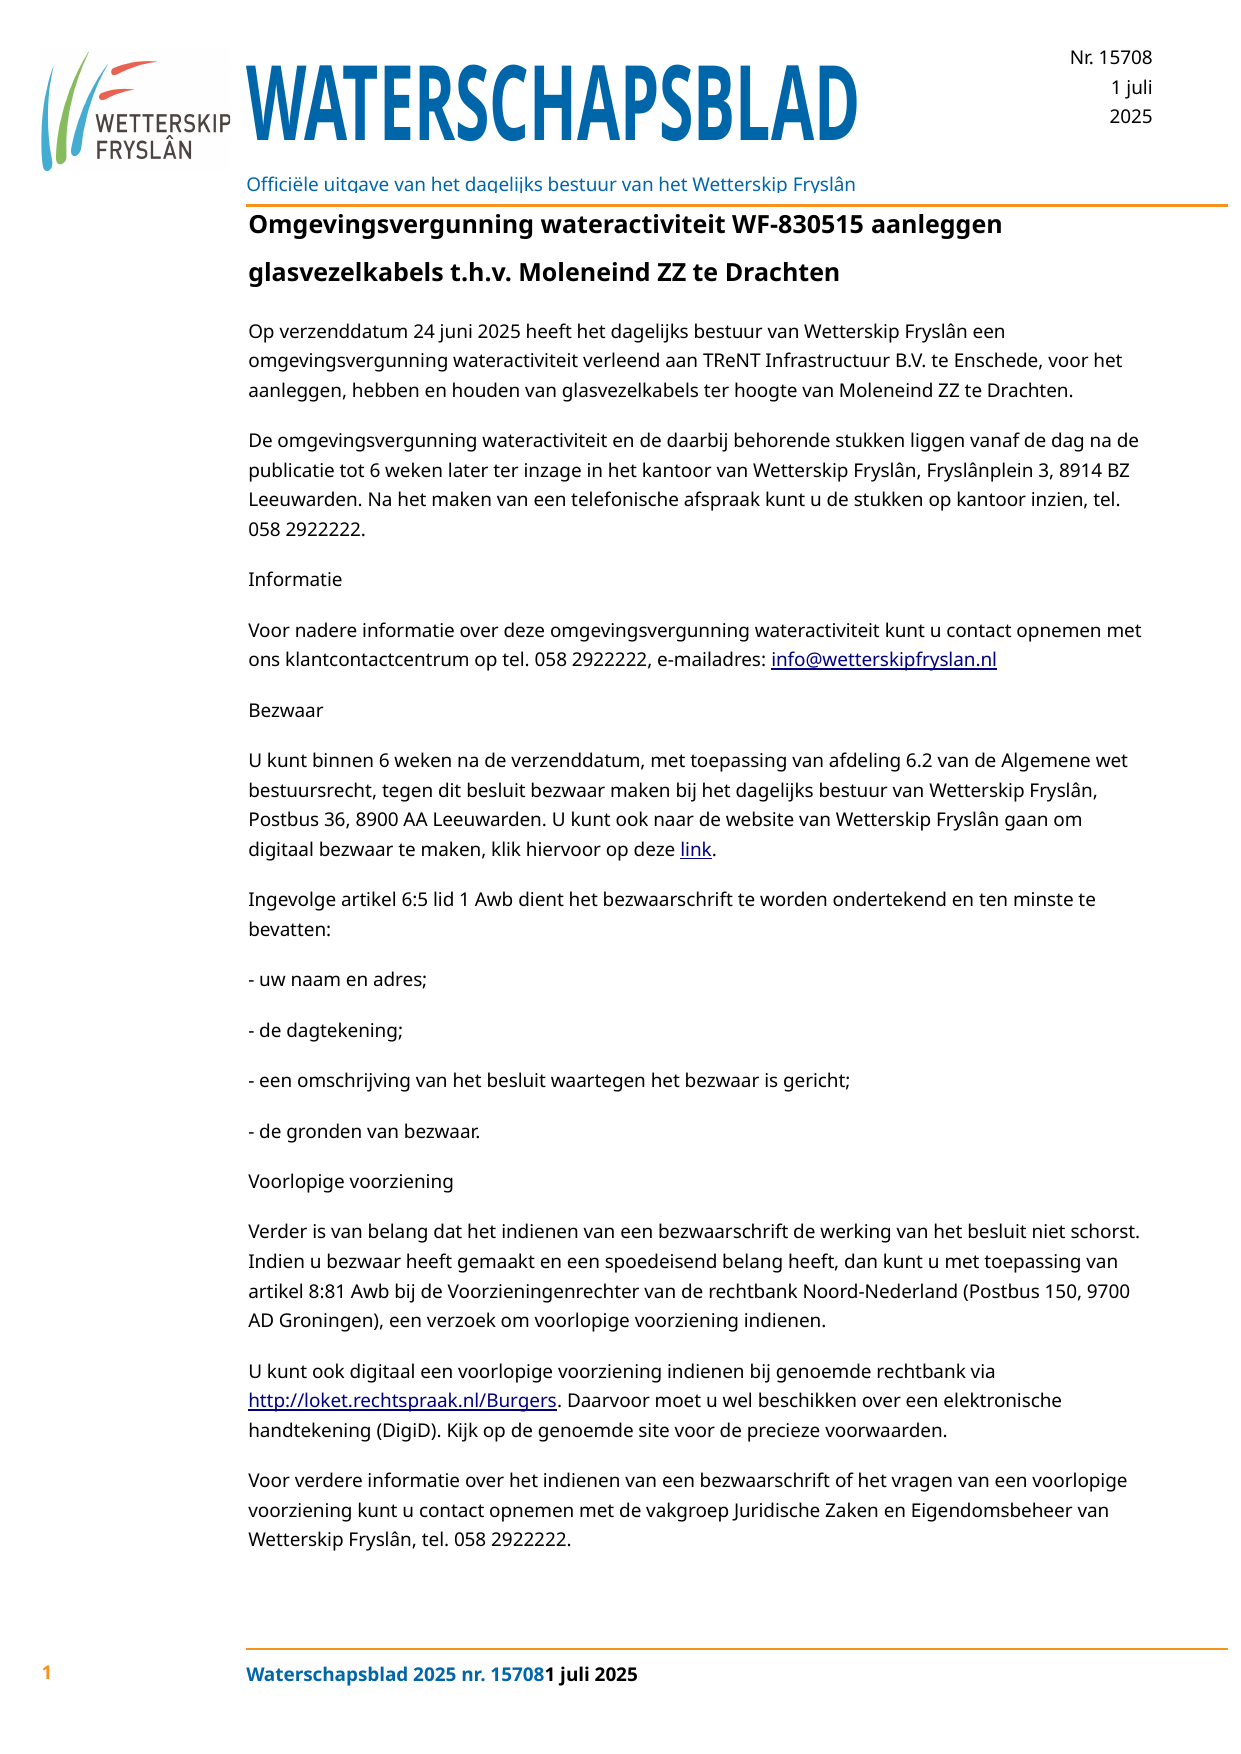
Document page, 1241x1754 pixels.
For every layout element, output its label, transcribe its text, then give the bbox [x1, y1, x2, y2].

text Ingevolge artikel 6:5 lid 1 Awb dient het bezwaarschrift te worden ondertekend en ten minste te bevatten: [248, 887, 1152, 942]
picture [41, 47, 231, 172]
text De omgevingsvergunning wateractiviteit en de daarbij behorende stukken liggen vanaf de dag na de publicatie tot 6 weken later ter inzage in het kantoor van Wetterskip Fryslân, Fryslânplein 3, 8914 BZ Leeuwarden. Na het maken van een telefonische afspraak kunt u de stukken op kantoor inzien, tel. 058 2922222. [248, 427, 1152, 542]
text Verder is van belang dat het indienen van een bezwaarschrift de werking van het besluit niet schorst. Indien u bezwaar heeft gemaakt en een spoedeisend belang heeft, dan kunt u met toepassing van artikel 8:81 Awb bij de Voorzieningenrechter van de rechtbank Noord-Nederland (Postbus 150, 9700 AD Groningen), een verzoek om voorlopige voorziening indienen. [248, 1219, 1152, 1333]
text - de gronden van bezwaar. [248, 1118, 1152, 1144]
text Voor nadere informatie over deze omgevingsvergunning wateractiviteit kunt u contact opnemen met ons klantcontactcentrum op tel. 058 2922222, e-mailadres: info@wetterskipfryslan.nl [248, 617, 1152, 672]
text U kunt binnen 6 weken na de verzenddatum, met toepassing van afdeling 6.2 van de Algemene wet bestuursrecht, tegen dit besluit bezwaar maken bij het dagelijks bestuur van Wetterskip Fryslân, Postbus 36, 8900 AA Leeuwarden. U kunt ook naar de website van Wetterskip Fryslân gaan om digitaal bezwaar te maken, klik hiervoor op deze link. [248, 747, 1152, 862]
text Informatie [248, 567, 1152, 592]
text - uw naam en adres; [248, 967, 1152, 992]
text - de dagtekening; [248, 1017, 1152, 1043]
text U kunt ook digitaal een voorlopige voorziening indienen bij genoemde rechtbank via http://loket.rechtspraak.nl/Burgers. Daarvoor moet u wel beschikken over een elektronische handtekening (DigiD). Kijk op de genoemde site voor de precieze voorwaarden. [248, 1358, 1152, 1443]
text - een omschrijving van het besluit waartegen het bezwaar is gericht; [248, 1067, 1152, 1093]
text Op verzenddatum 24 juni 2025 heeft het dagelijks bestuur van Wetterskip Fryslân een omgevingsvergunning wateractiviteit verleend aan TReNT Infrastructuur B.V. te Enschede, voor het aanleggen, hebben en houden van glasvezelkabels ter hoogte van Moleneind ZZ te Drachten. [248, 318, 1152, 403]
text Omgevingsvergunning wateractiviteit WF-830515 aanleggen glasvezelkabels t.h.v. Moleneind ZZ te Drachten [248, 207, 1152, 288]
text Voorlopige voorziening [248, 1168, 1152, 1194]
text Bezwaar [248, 697, 1152, 723]
text Voor verdere informatie over het indienen van een bezwaarschrift of het vragen van een voorlopige voorziening kunt u contact opnemen met de vakgroep Juridische Zaken en Eigendomsbeheer van Wetterskip Fryslân, tel. 058 2922222. [248, 1467, 1152, 1552]
